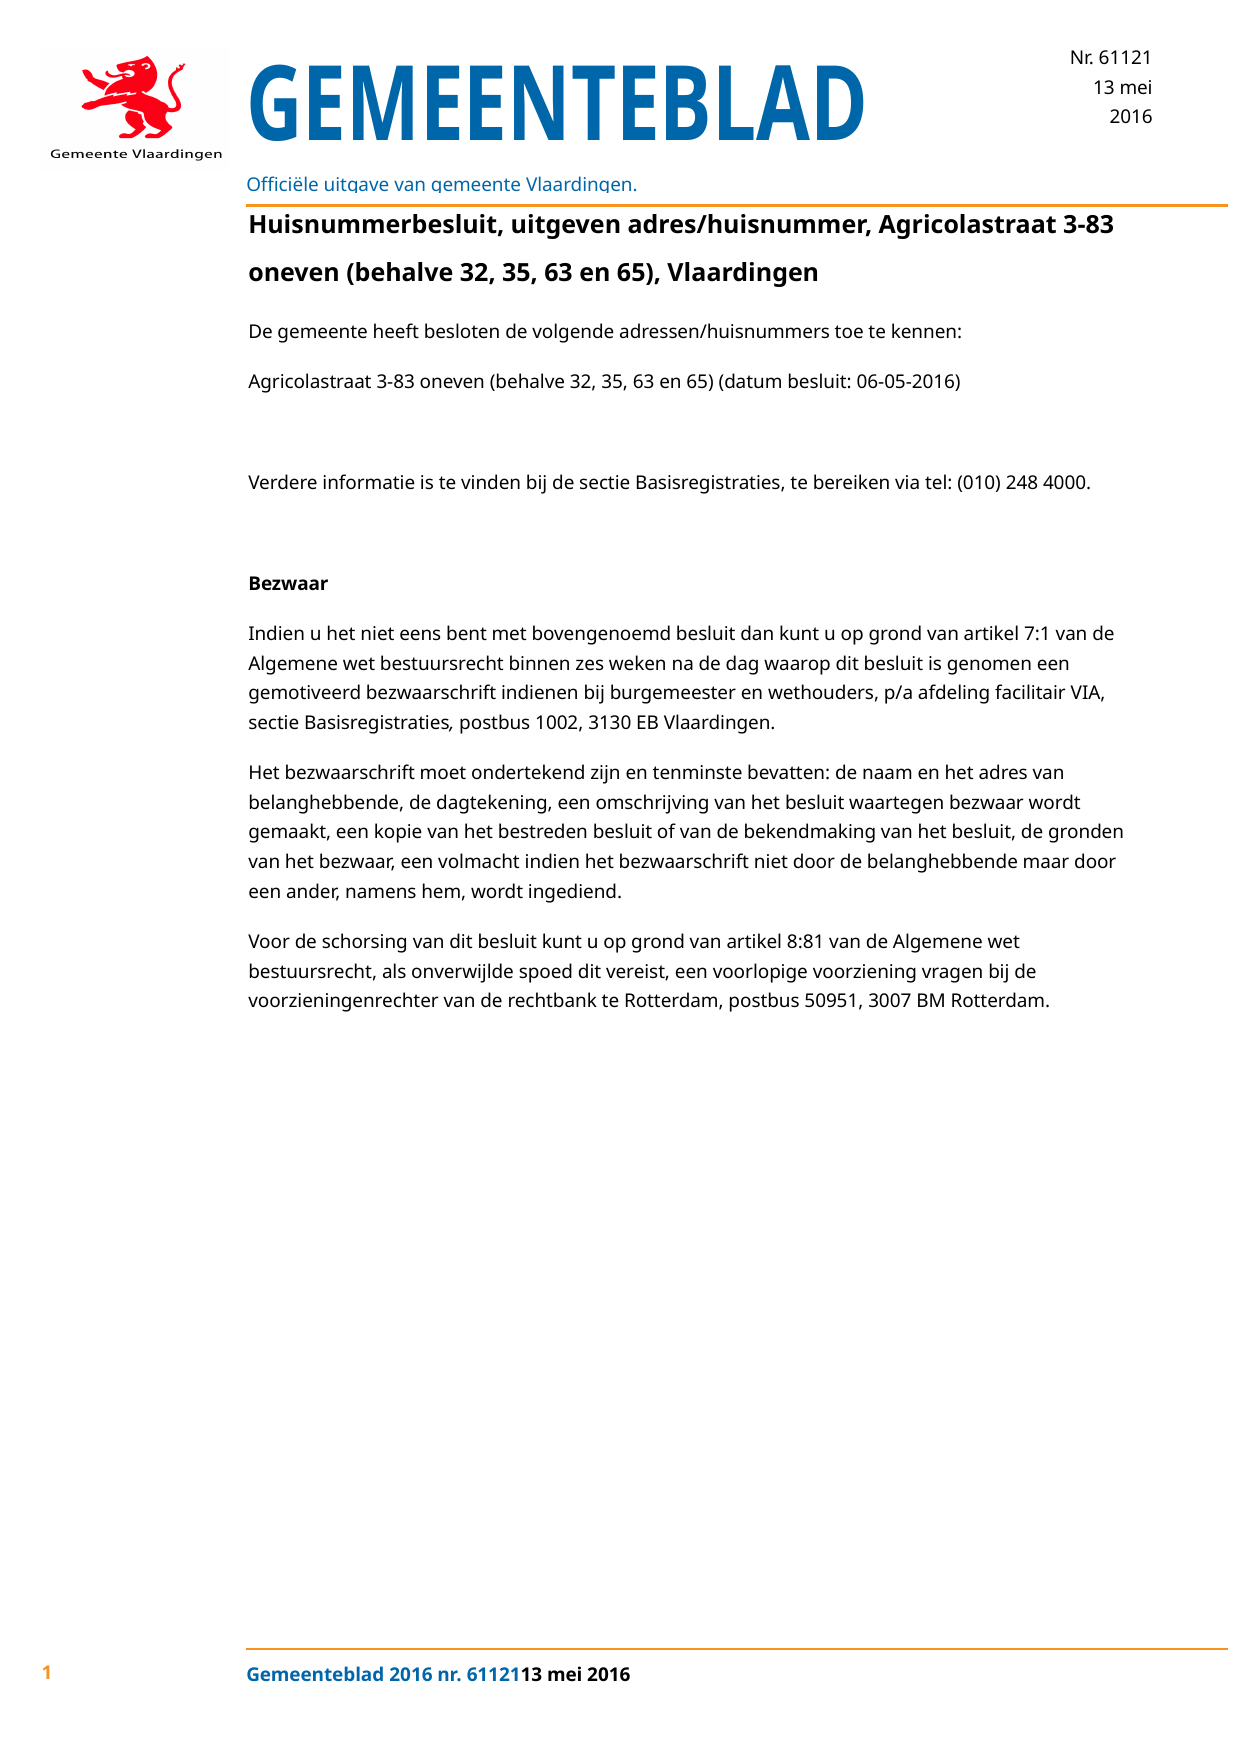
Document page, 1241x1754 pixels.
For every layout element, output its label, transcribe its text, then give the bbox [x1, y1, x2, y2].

text Verdere informatie is te vinden bij de sectie Basisregistraties, te bereiken via tel: (010) 248 4000. [248, 469, 1152, 495]
text De gemeente heeft besloten de volgende adressen/huisnummers toe te kennen: [248, 318, 1152, 344]
text Indien u het niet eens bent met bovengenoemd besluit dan kunt u op grond van artikel 7:1 van de Algemene wet bestuursrecht binnen zes weken na de dag waarop dit besluit is genomen een gemotiveerd bezwaarschrift indienen bij burgemeester en wethouders, p/a afdeling facilitair VIA, sectie Basisregistraties, postbus 1002, 3130 EB Vlaardingen. [248, 620, 1152, 735]
picture [41, 47, 231, 172]
text Voor de schorsing van dit besluit kunt u op grond van artikel 8:81 van de Algemene wet bestuursrecht, als onverwijlde spoed dit vereist, een voorlopige voorziening vragen bij de voorzieningenrechter van de rechtbank te Rotterdam, postbus 50951, 3007 BM Rotterdam. [248, 928, 1152, 1013]
text Het bezwaarschrift moet ondertekend zijn en tenminste bevatten: de naam en het adres van belanghebbende, de dagtekening, een omschrijving van het besluit waartegen bezwaar wordt gemaakt, een kopie van het bestreden besluit of van de bekendmaking van het besluit, de gronden van het bezwaar, een volmacht indien het bezwaarschrift niet door de belanghebbende maar door een ander, namens hem, wordt ingediend. [248, 759, 1152, 904]
text Bezwaar [248, 570, 1152, 596]
text Huisnummerbesluit, uitgeven adres/huisnummer, Agricolastraat 3-83 oneven (behalve 32, 35, 63 en 65), Vlaardingen [248, 207, 1152, 288]
text Agricolastraat 3-83 oneven (behalve 32, 35, 63 en 65) (datum besluit: 06-05-2016) [248, 368, 1152, 394]
